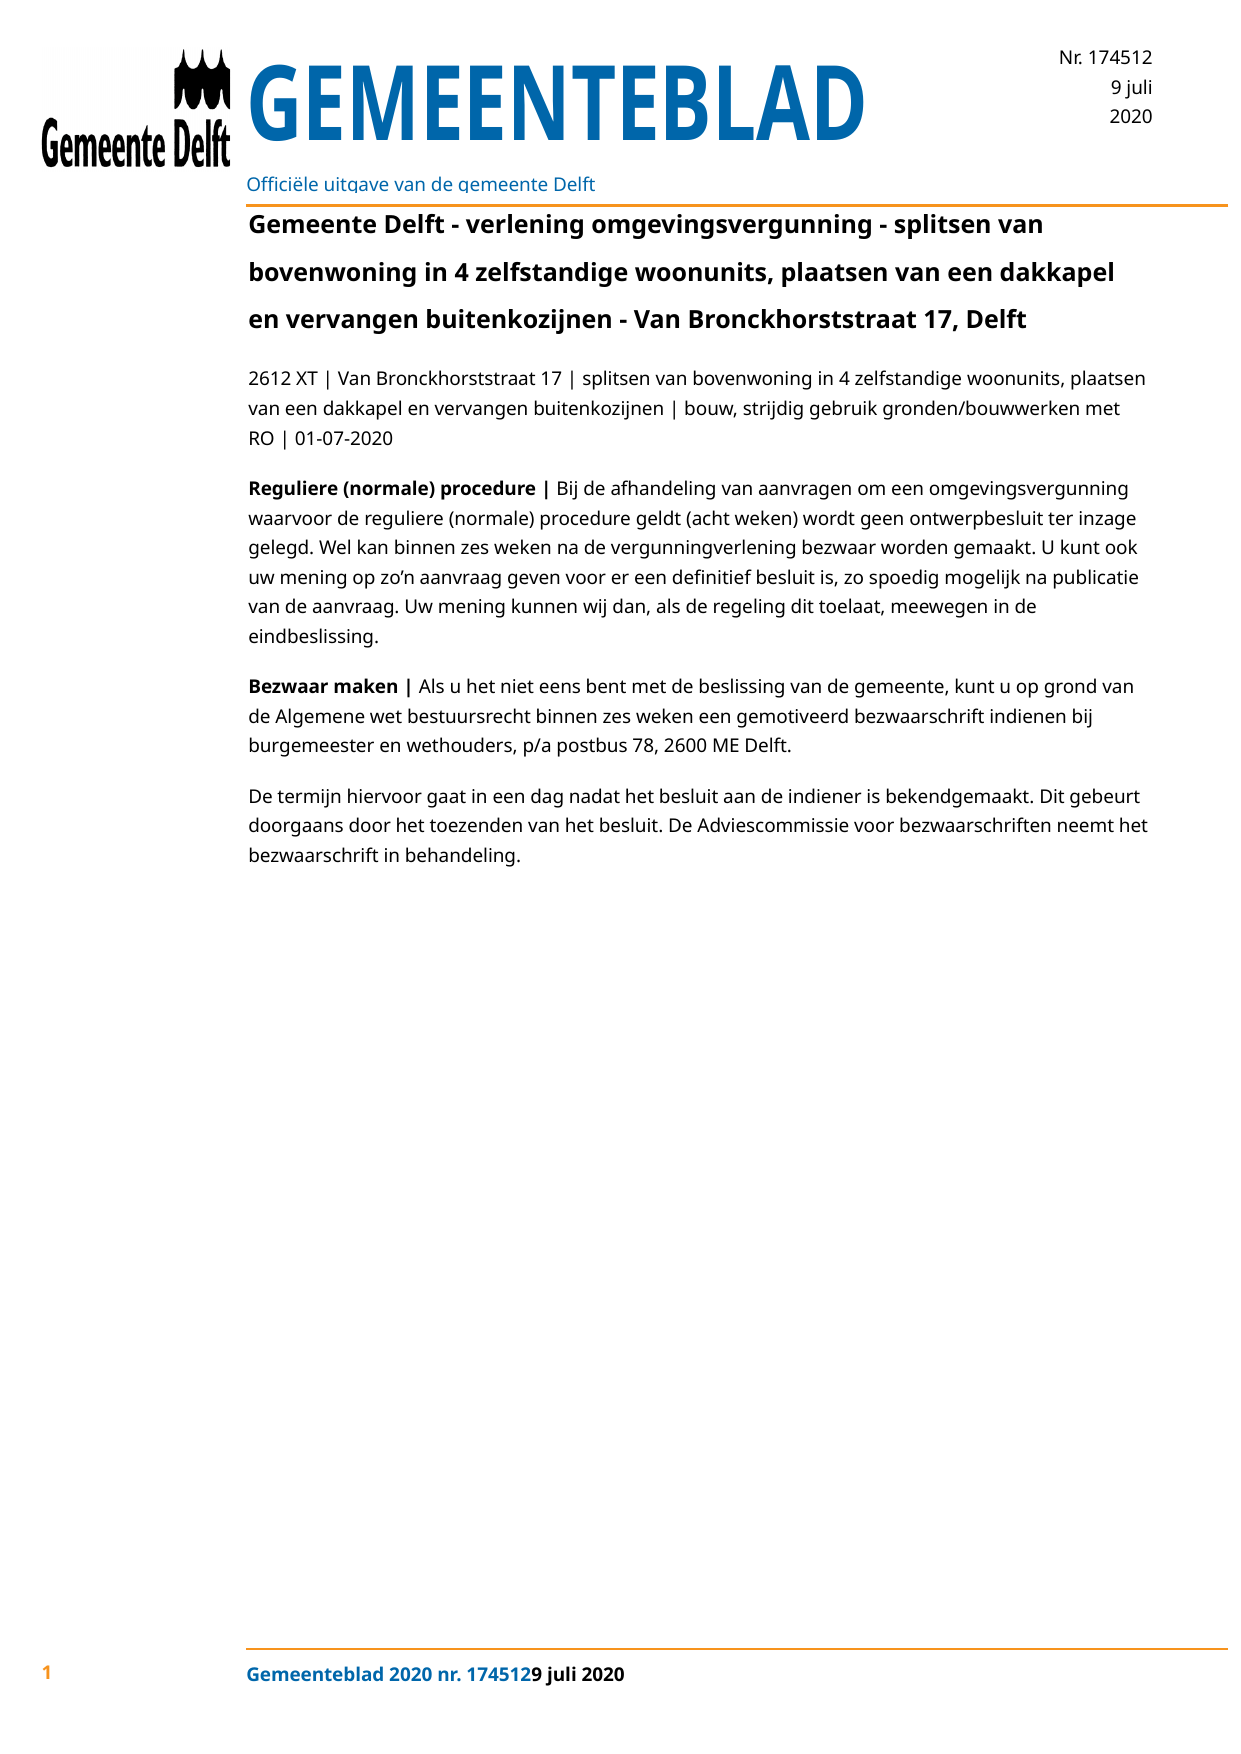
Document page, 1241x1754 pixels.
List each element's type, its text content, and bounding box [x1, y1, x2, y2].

text 2612 XT | Van Bronckhorststraat 17 | splitsen van bovenwoning in 4 zelfstandige woonunits, plaatsen van een dakkapel en vervangen buitenkozijnen | bouw, strijdig gebruik gronden/bouwwerken met RO | 01-07-2020 [248, 366, 1152, 450]
picture [41, 47, 231, 172]
text De termijn hiervoor gaat in een dag nadat het besluit aan de indiener is bekendgemaakt. Dit gebeurt doorgaans door het toezenden van het besluit. De Adviescommissie voor bezwaarschriften neemt het bezwaarschrift in behandeling. [248, 783, 1152, 868]
text Gemeente Delft - verlening omgevingsvergunning - splitsen van bovenwoning in 4 zelfstandige woonunits, plaatsen van een dakkapel en vervangen buitenkozijnen - Van Bronckhorststraat 17, Delft [248, 207, 1152, 336]
text Bezwaar maken | Als u het niet eens bent met de beslissing van de gemeente, kunt u op grond van de Algemene wet bestuursrecht binnen zes weken een gemotiveerd bezwaarschrift indienen bij burgemeester en wethouders, p/a postbus 78, 2600 ME Delft. [248, 673, 1152, 758]
text Reguliere (normale) procedure | Bij de afhandeling van aanvragen om een omgevingsvergunning waarvoor de reguliere (normale) procedure geldt (acht weken) wordt geen ontwerpbesluit ter inzage gelegd. Wel kan binnen zes weken na de vergunningverlening bezwaar worden gemaakt. U kunt ook uw mening op zo’n aanvraag geven voor er een definitief besluit is, zo spoedig mogelijk na publicatie van de aanvraag. Uw mening kunnen wij dan, als de regeling dit toelaat, meewegen in de eindbeslissing. [248, 475, 1152, 649]
